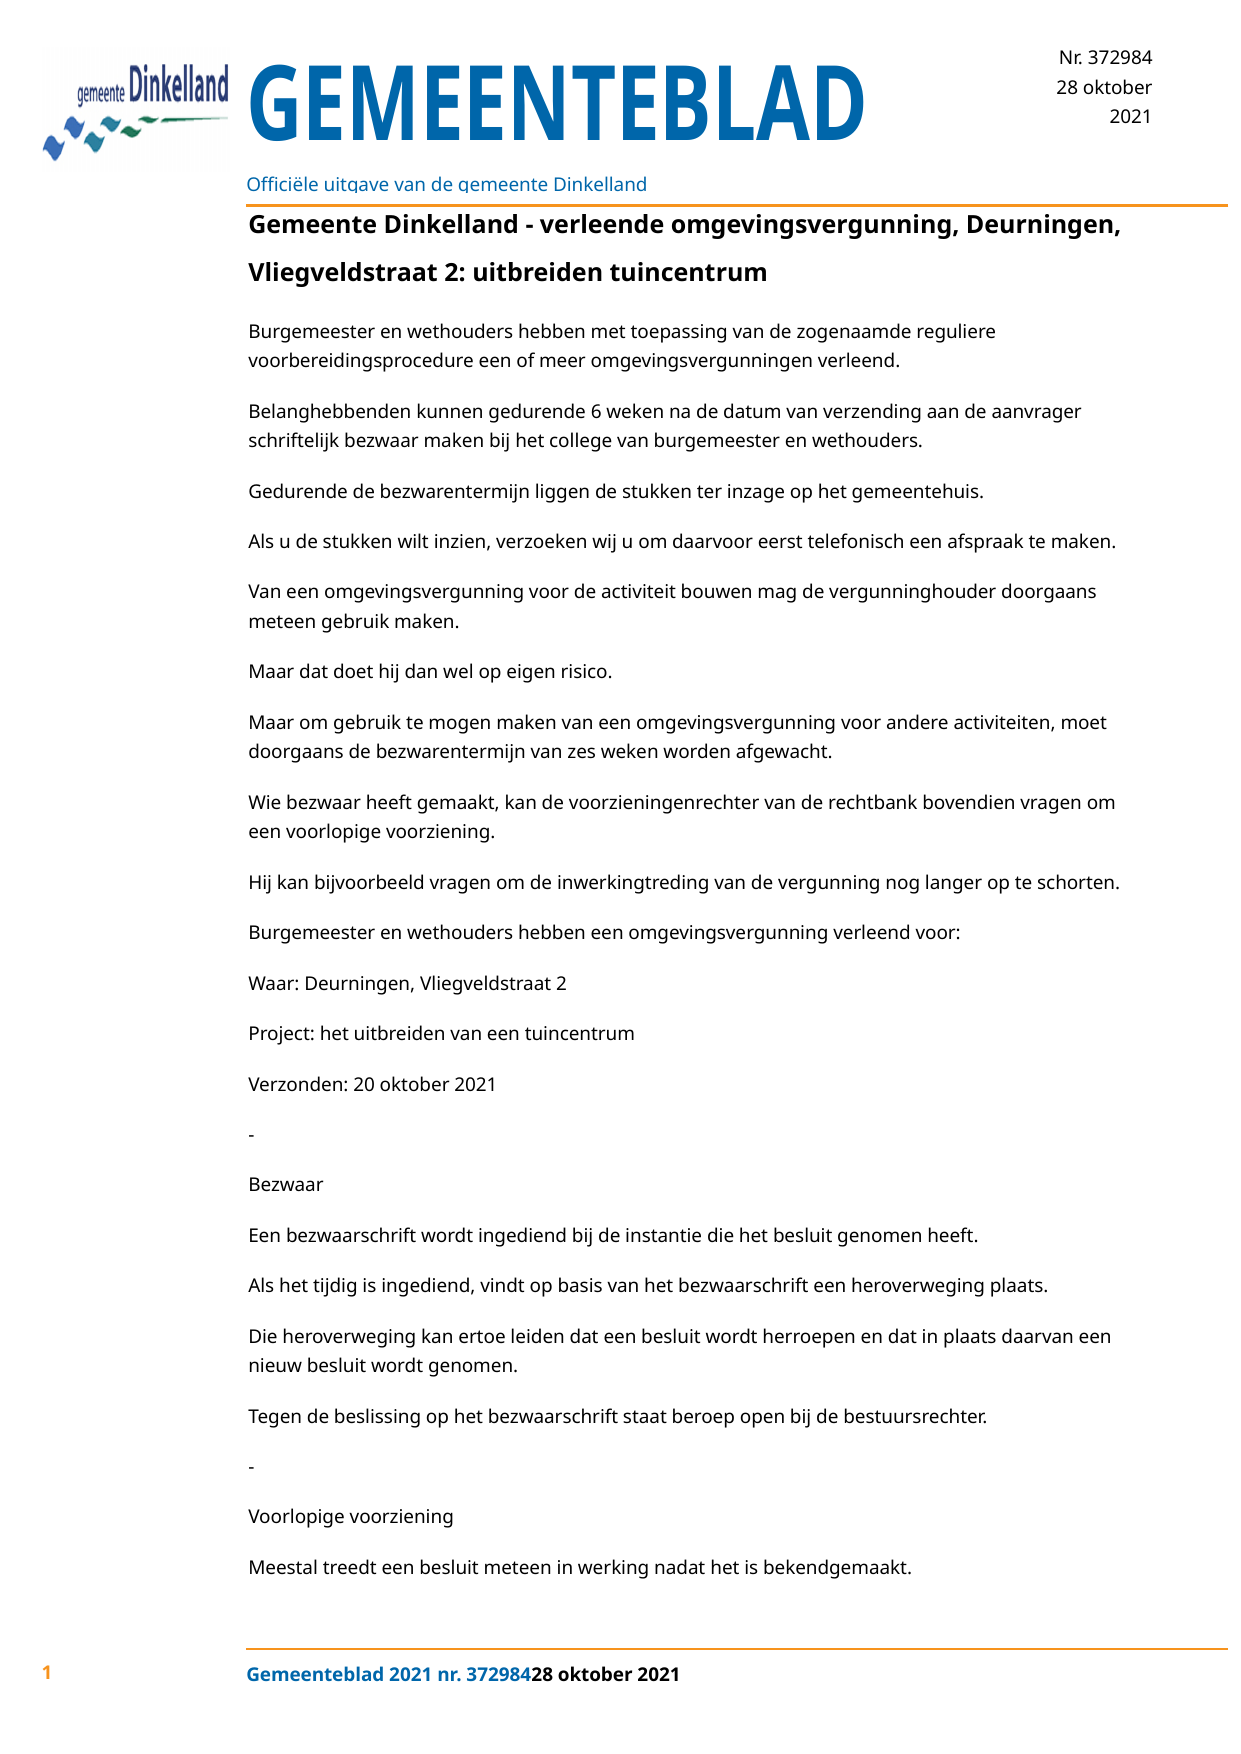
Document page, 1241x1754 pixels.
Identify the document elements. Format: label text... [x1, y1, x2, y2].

text Die heroverweging kan ertoe leiden dat een besluit wordt herroepen en dat in plaats daarvan een nieuw besluit wordt genomen. [248, 1323, 1152, 1378]
text Project: het uitbreiden van een tuincentrum [248, 1020, 1152, 1046]
text Burgemeester en wethouders hebben met toepassing van de zogenaamde reguliere voorbereidingsprocedure een of meer omgevingsvergunningen verleend. [248, 318, 1152, 373]
text Waar: Deurningen, Vliegveldstraat 2 [248, 970, 1152, 996]
text - [248, 1453, 1152, 1479]
text Als u de stukken wilt inzien, verzoeken wij u om daarvoor eerst telefonisch een afspraak te maken. [248, 528, 1152, 554]
text Meestal treedt een besluit meteen in werking nadat het is bekendgemaakt. [248, 1554, 1152, 1580]
text Gemeente Dinkelland - verleende omgevingsvergunning, Deurningen, Vliegveldstraat 2: uitbreiden tuincentrum [248, 207, 1152, 288]
picture [41, 47, 231, 172]
text Wie bezwaar heeft gemaakt, kan de voorzieningenrechter van de rechtbank bovendien vragen om een voorlopige voorziening. [248, 789, 1152, 844]
text Voorlopige voorziening [248, 1504, 1152, 1529]
text Tegen de beslissing op het bezwaarschrift staat beroep open bij de bestuursrechter. [248, 1403, 1152, 1429]
text Burgemeester en wethouders hebben een omgevingsvergunning verleend voor: [248, 919, 1152, 945]
text Hij kan bijvoorbeeld vragen om de inwerkingtreding van de vergunning nog langer op te schorten. [248, 869, 1152, 895]
text Bezwaar [248, 1172, 1152, 1197]
text Van een omgevingsvergunning voor de activiteit bouwen mag de vergunninghouder doorgaans meteen gebruik maken. [248, 579, 1152, 634]
text Verzonden: 20 oktober 2021 [248, 1071, 1152, 1097]
text Een bezwaarschrift wordt ingediend bij de instantie die het besluit genomen heeft. [248, 1222, 1152, 1248]
text - [248, 1121, 1152, 1147]
text Maar dat doet hij dan wel op eigen risico. [248, 659, 1152, 684]
text Gedurende de bezwarentermijn liggen de stukken ter inzage op het gemeentehuis. [248, 478, 1152, 504]
text Maar om gebruik te mogen maken van een omgevingsvergunning voor andere activiteiten, moet doorgaans de bezwarentermijn van zes weken worden afgewacht. [248, 709, 1152, 764]
text Als het tijdig is ingediend, vindt op basis van het bezwaarschrift een heroverweging plaats. [248, 1272, 1152, 1298]
text Belanghebbenden kunnen gedurende 6 weken na de datum van verzending aan de aanvrager schriftelijk bezwaar maken bij het college van burgemeester en wethouders. [248, 398, 1152, 453]
